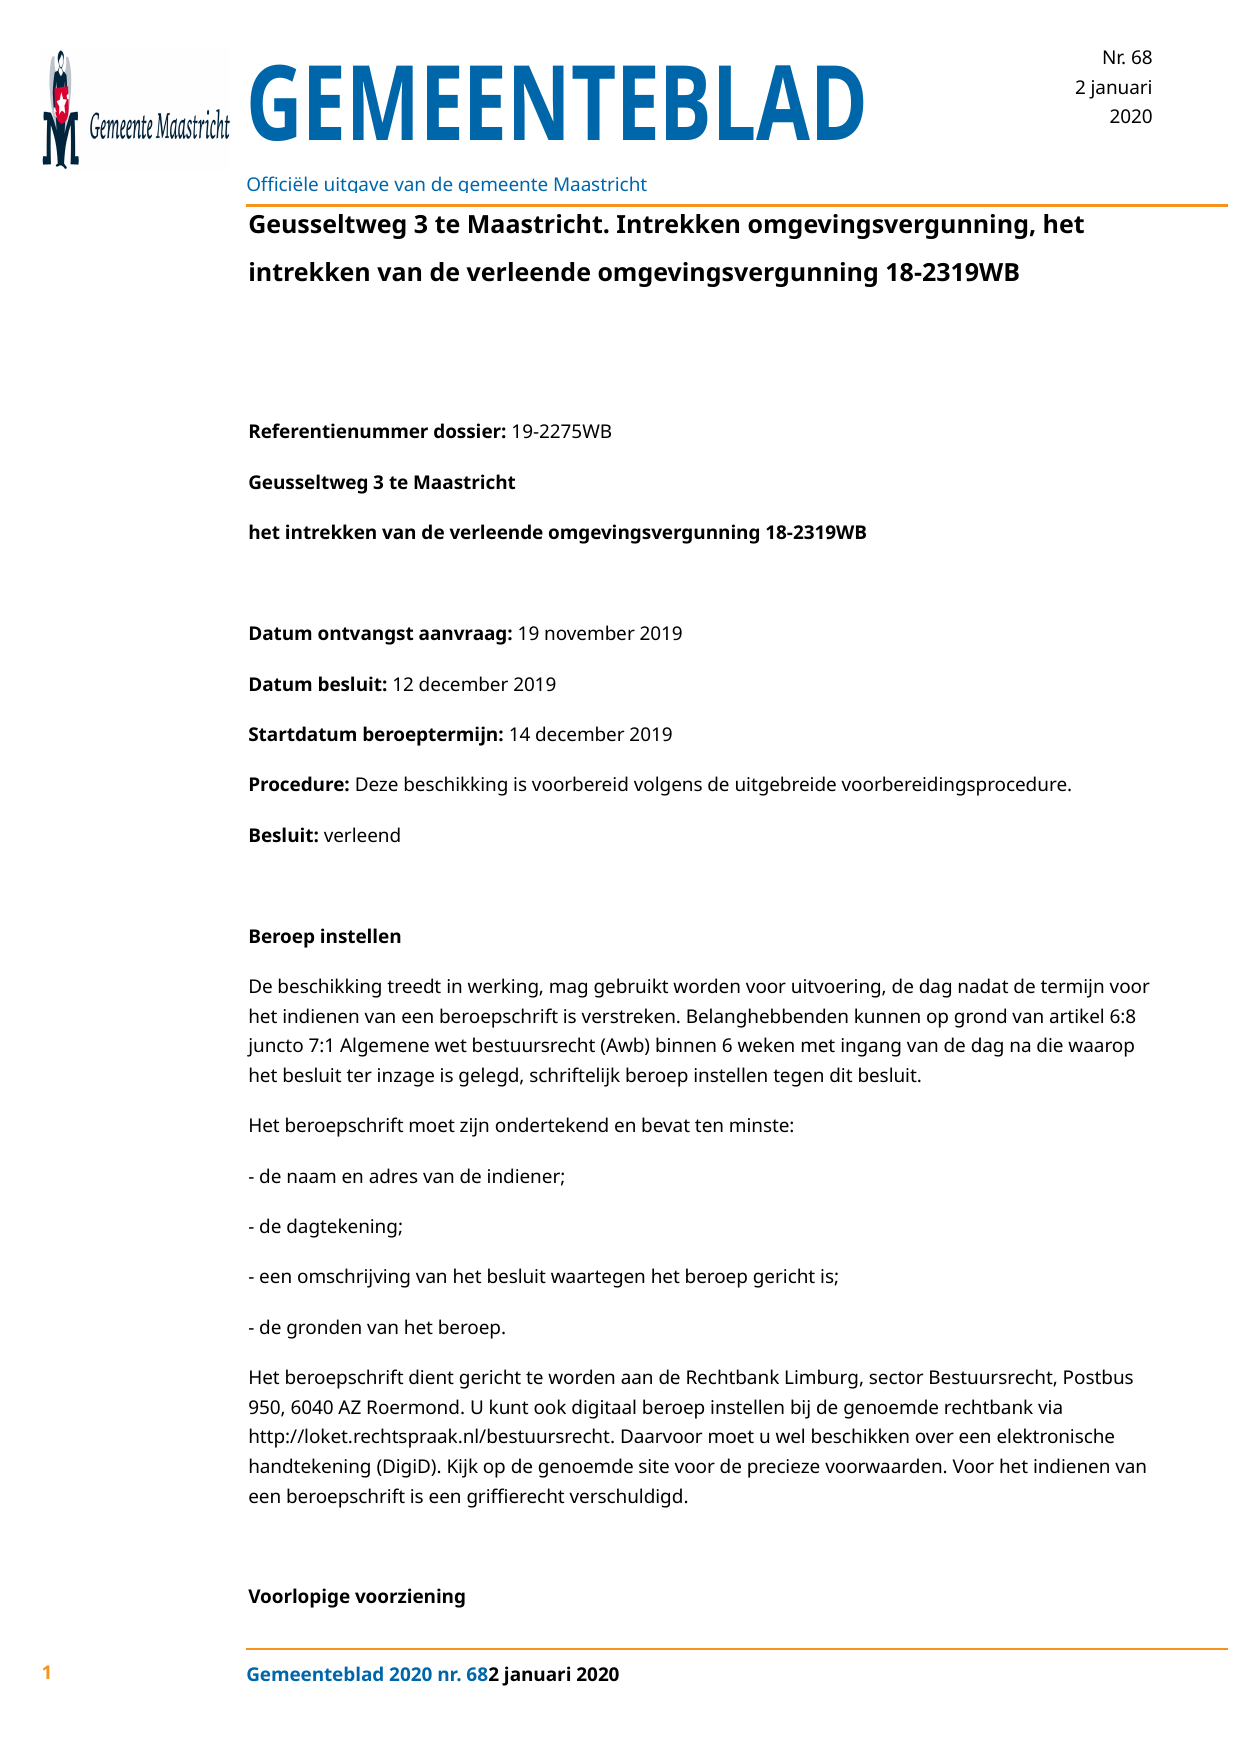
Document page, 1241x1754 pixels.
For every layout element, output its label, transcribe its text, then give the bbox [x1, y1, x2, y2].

text Voorlopige voorziening [248, 1584, 1152, 1609]
text De beschikking treedt in werking, mag gebruikt worden voor uitvoering, de dag nadat de termijn voor het indienen van een beroepschrift is verstreken. Belanghebbenden kunnen op grond van artikel 6:8 juncto 7:1 Algemene wet bestuursrecht (Awb) binnen 6 weken met ingang van de dag na die waarop het besluit ter inzage is gelegd, schriftelijk beroep instellen tegen dit besluit. [248, 973, 1152, 1088]
text Besluit: verleend [248, 822, 1152, 848]
text - de naam en adres van de indiener; [248, 1163, 1152, 1189]
text - de gronden van het beroep. [248, 1314, 1152, 1340]
picture [41, 47, 231, 172]
text Geusseltweg 3 te Maastricht [248, 469, 1152, 495]
text Geusseltweg 3 te Maastricht. Intrekken omgevingsvergunning, het intrekken van de verleende omgevingsvergunning 18-2319WB [248, 207, 1152, 288]
text Het beroepschrift dient gericht te worden aan de Rechtbank Limburg, sector Bestuursrecht, Postbus 950, 6040 AZ Roermond. U kunt ook digitaal beroep instellen bij de genoemde rechtbank via http://loket.rechtspraak.nl/bestuursrecht. Daarvoor moet u wel beschikken over een elektronische handtekening (DigiD). Kijk op de genoemde site voor de precieze voorwaarden. Voor het indienen van een beroepschrift is een griffierecht verschuldigd. [248, 1364, 1152, 1509]
text Datum ontvangst aanvraag: 19 november 2019 [248, 620, 1152, 646]
text - een omschrijving van het besluit waartegen het beroep gericht is; [248, 1264, 1152, 1289]
text Referentienummer dossier: 19-2275WB [248, 419, 1152, 444]
text Het beroepschrift moet zijn ondertekend en bevat ten minste: [248, 1112, 1152, 1138]
text het intrekken van de verleende omgevingsvergunning 18-2319WB [248, 519, 1152, 545]
text Datum besluit: 12 december 2019 [248, 671, 1152, 697]
text Startdatum beroeptermijn: 14 december 2019 [248, 721, 1152, 747]
text Procedure: Deze beschikking is voorbereid volgens de uitgebreide voorbereidingsprocedure. [248, 772, 1152, 797]
text - de dagtekening; [248, 1213, 1152, 1239]
text Beroep instellen [248, 923, 1152, 949]
